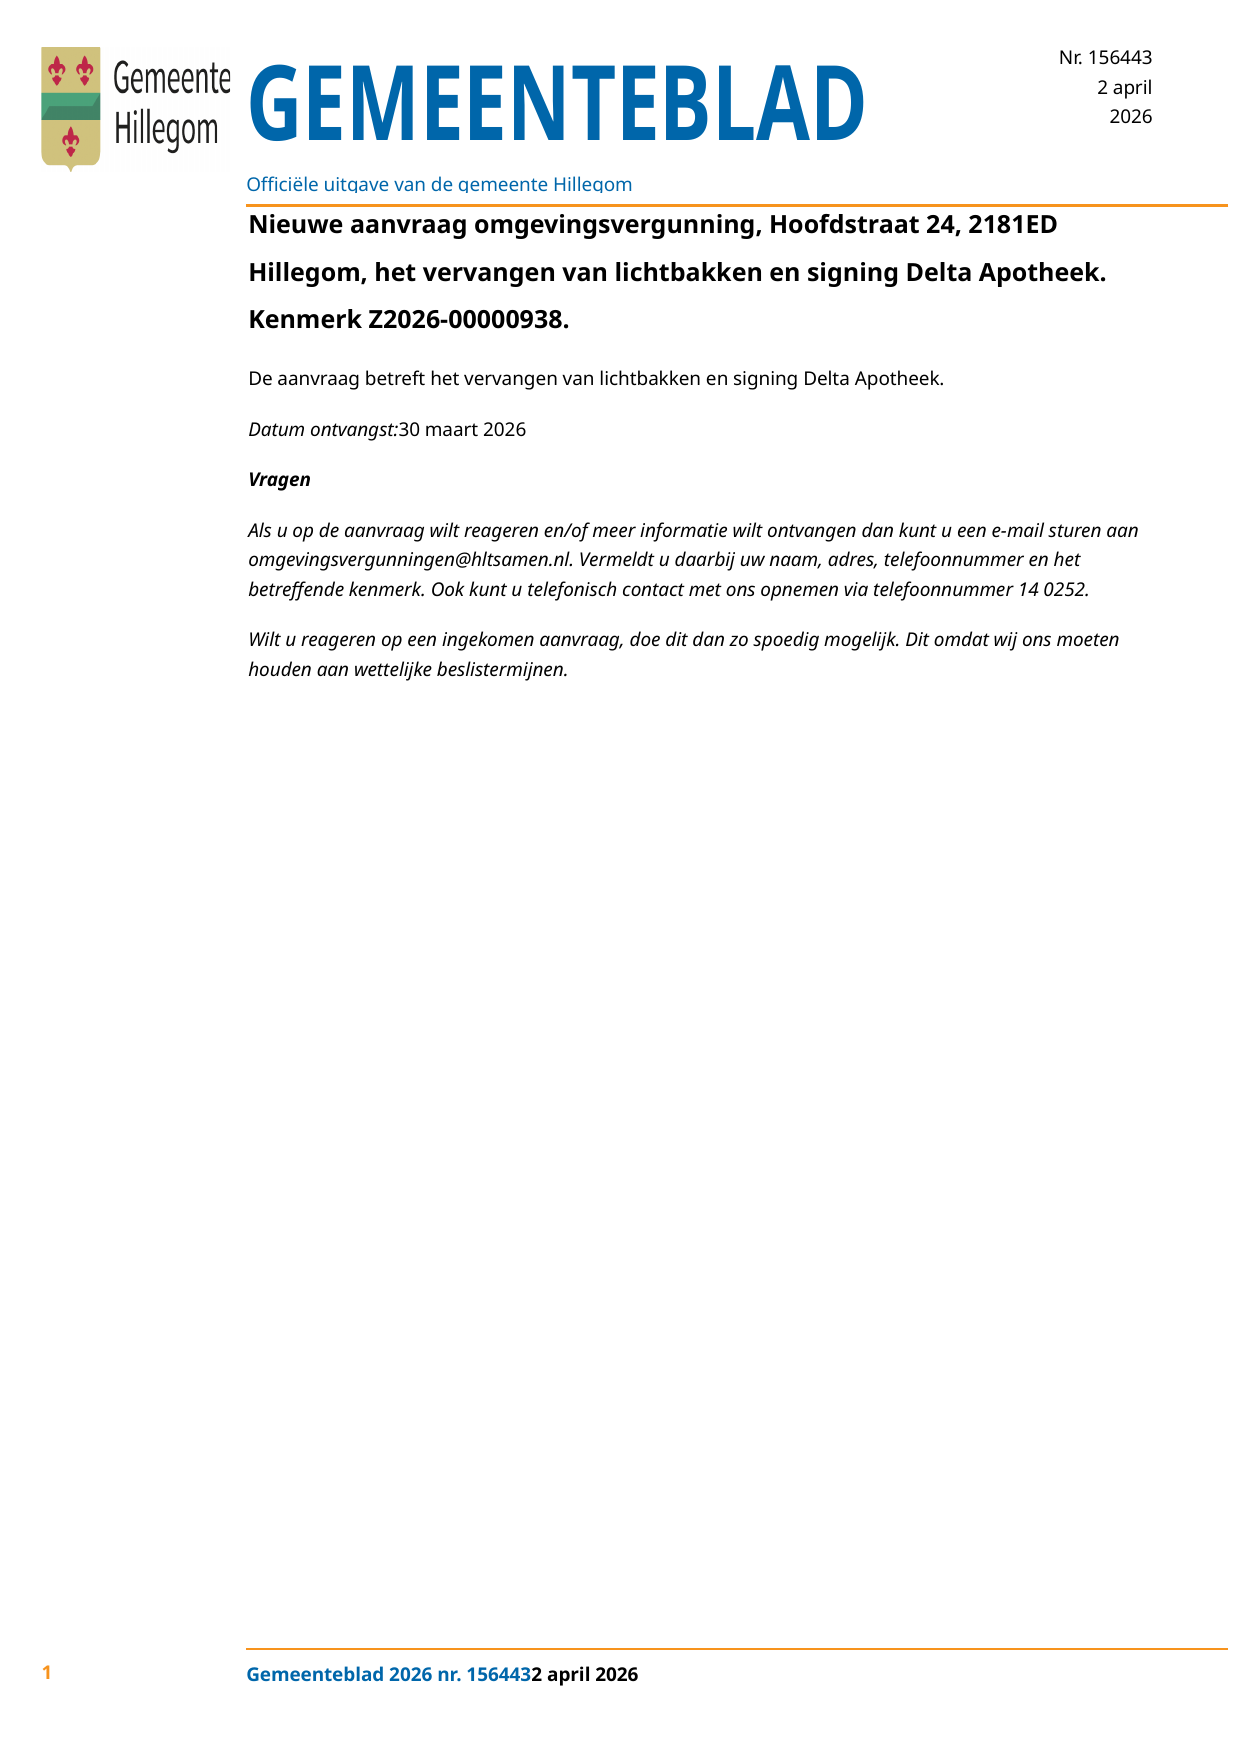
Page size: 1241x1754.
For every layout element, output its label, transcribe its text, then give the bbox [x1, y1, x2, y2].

text Vragen [248, 466, 1152, 492]
text Datum ontvangst:30 maart 2026 [248, 416, 1152, 442]
text Als u op de aanvraag wilt reageren en/of meer informatie wilt ontvangen dan kunt u een e-mail sturen aan omgevingsvergunningen@hltsamen.nl. Vermeldt u daarbij uw naam, adres, telefoonnummer en het betreffende kenmerk. Ook kunt u telefonisch contact met ons opnemen via telefoonnummer 14 0252. [248, 517, 1152, 602]
text De aanvraag betreft het vervangen van lichtbakken en signing Delta Apotheek. [248, 366, 1152, 391]
text Wilt u reageren op een ingekomen aanvraag, doe dit dan zo spoedig mogelijk. Dit omdat wij ons moeten houden aan wettelijke beslistermijnen. [248, 626, 1152, 682]
picture [41, 47, 231, 172]
text Nieuwe aanvraag omgevingsvergunning, Hoofdstraat 24, 2181ED Hillegom, het vervangen van lichtbakken en signing Delta Apotheek. Kenmerk Z2026-00000938. [248, 207, 1152, 336]
